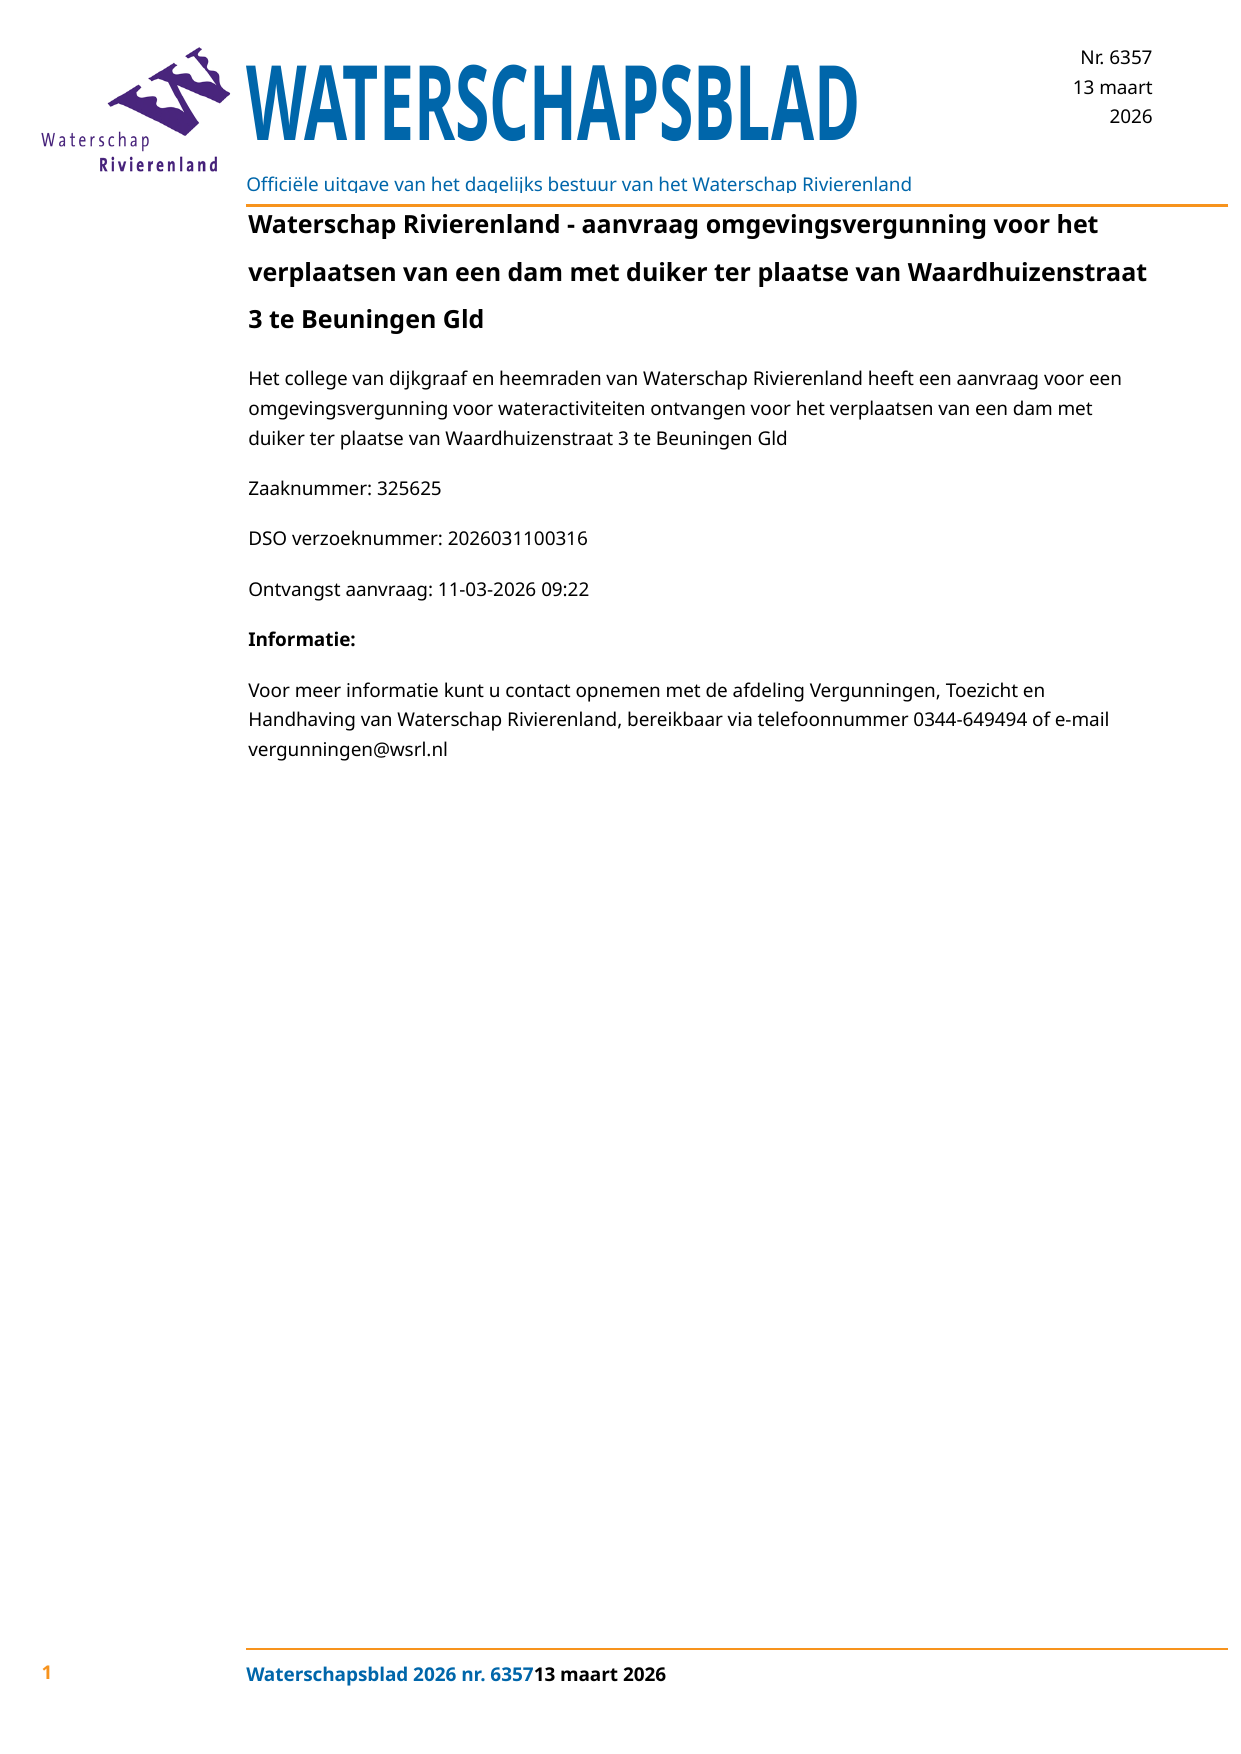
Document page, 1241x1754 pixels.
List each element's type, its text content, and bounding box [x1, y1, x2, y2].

text Informatie: [248, 626, 1152, 652]
text Voor meer informatie kunt u contact opnemen met de afdeling Vergunningen, Toezicht en Handhaving van Waterschap Rivierenland, bereikbaar via telefoonnummer 0344-649494 of e-mail vergunningen@wsrl.nl [248, 677, 1152, 762]
text Het college van dijkgraaf en heemraden van Waterschap Rivierenland heeft een aanvraag voor een omgevingsvergunning voor wateractiviteiten ontvangen voor het verplaatsen van een dam met duiker ter plaatse van Waardhuizenstraat 3 te Beuningen Gld [248, 366, 1152, 450]
picture [41, 47, 231, 172]
text Zaaknummer: 325625 [248, 475, 1152, 501]
text DSO verzoeknummer: 2026031100316 [248, 526, 1152, 551]
text Ontvangst aanvraag: 11-03-2026 09:22 [248, 576, 1152, 602]
text Waterschap Rivierenland - aanvraag omgevingsvergunning voor het verplaatsen van een dam met duiker ter plaatse van Waardhuizenstraat 3 te Beuningen Gld [248, 207, 1152, 336]
